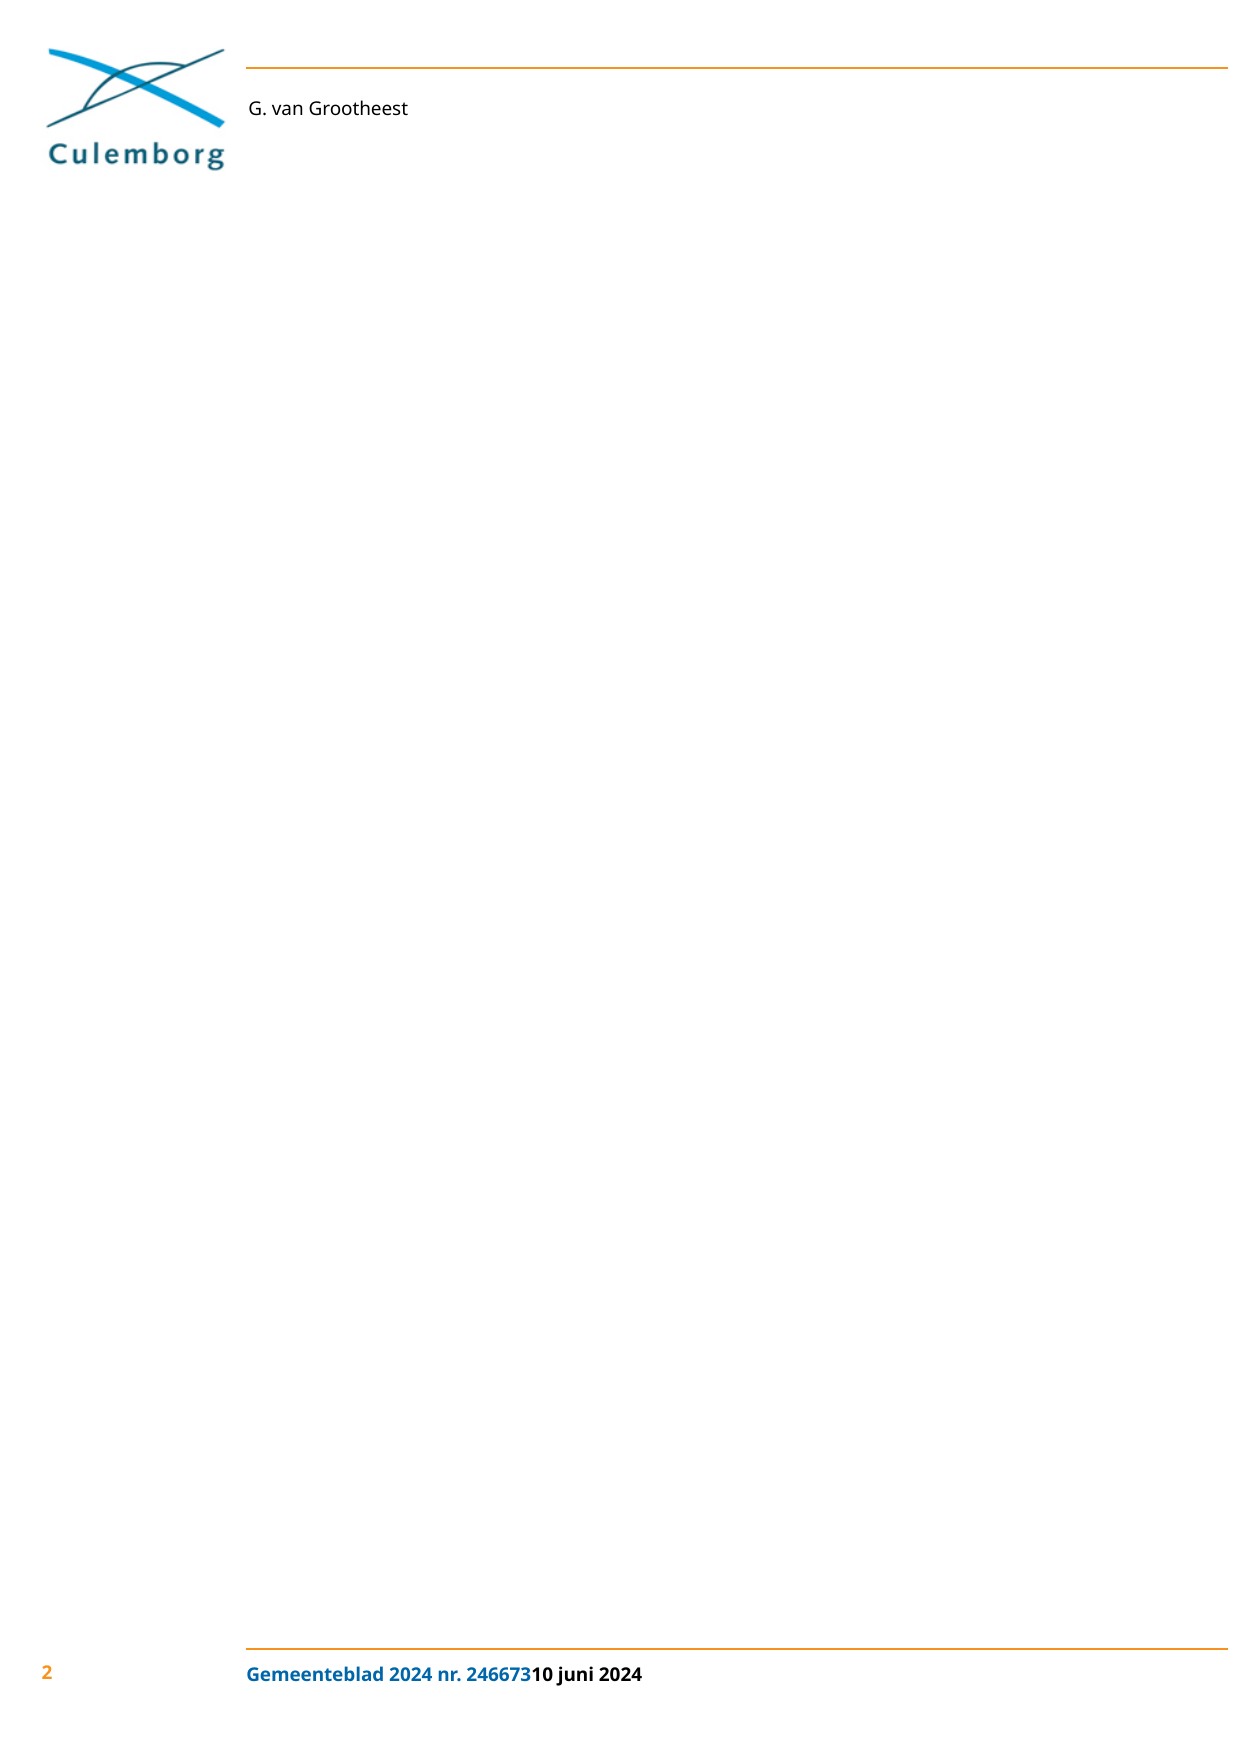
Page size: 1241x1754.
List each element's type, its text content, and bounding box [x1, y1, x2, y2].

picture [41, 47, 231, 172]
text G. van Grootheest [248, 95, 1152, 121]
